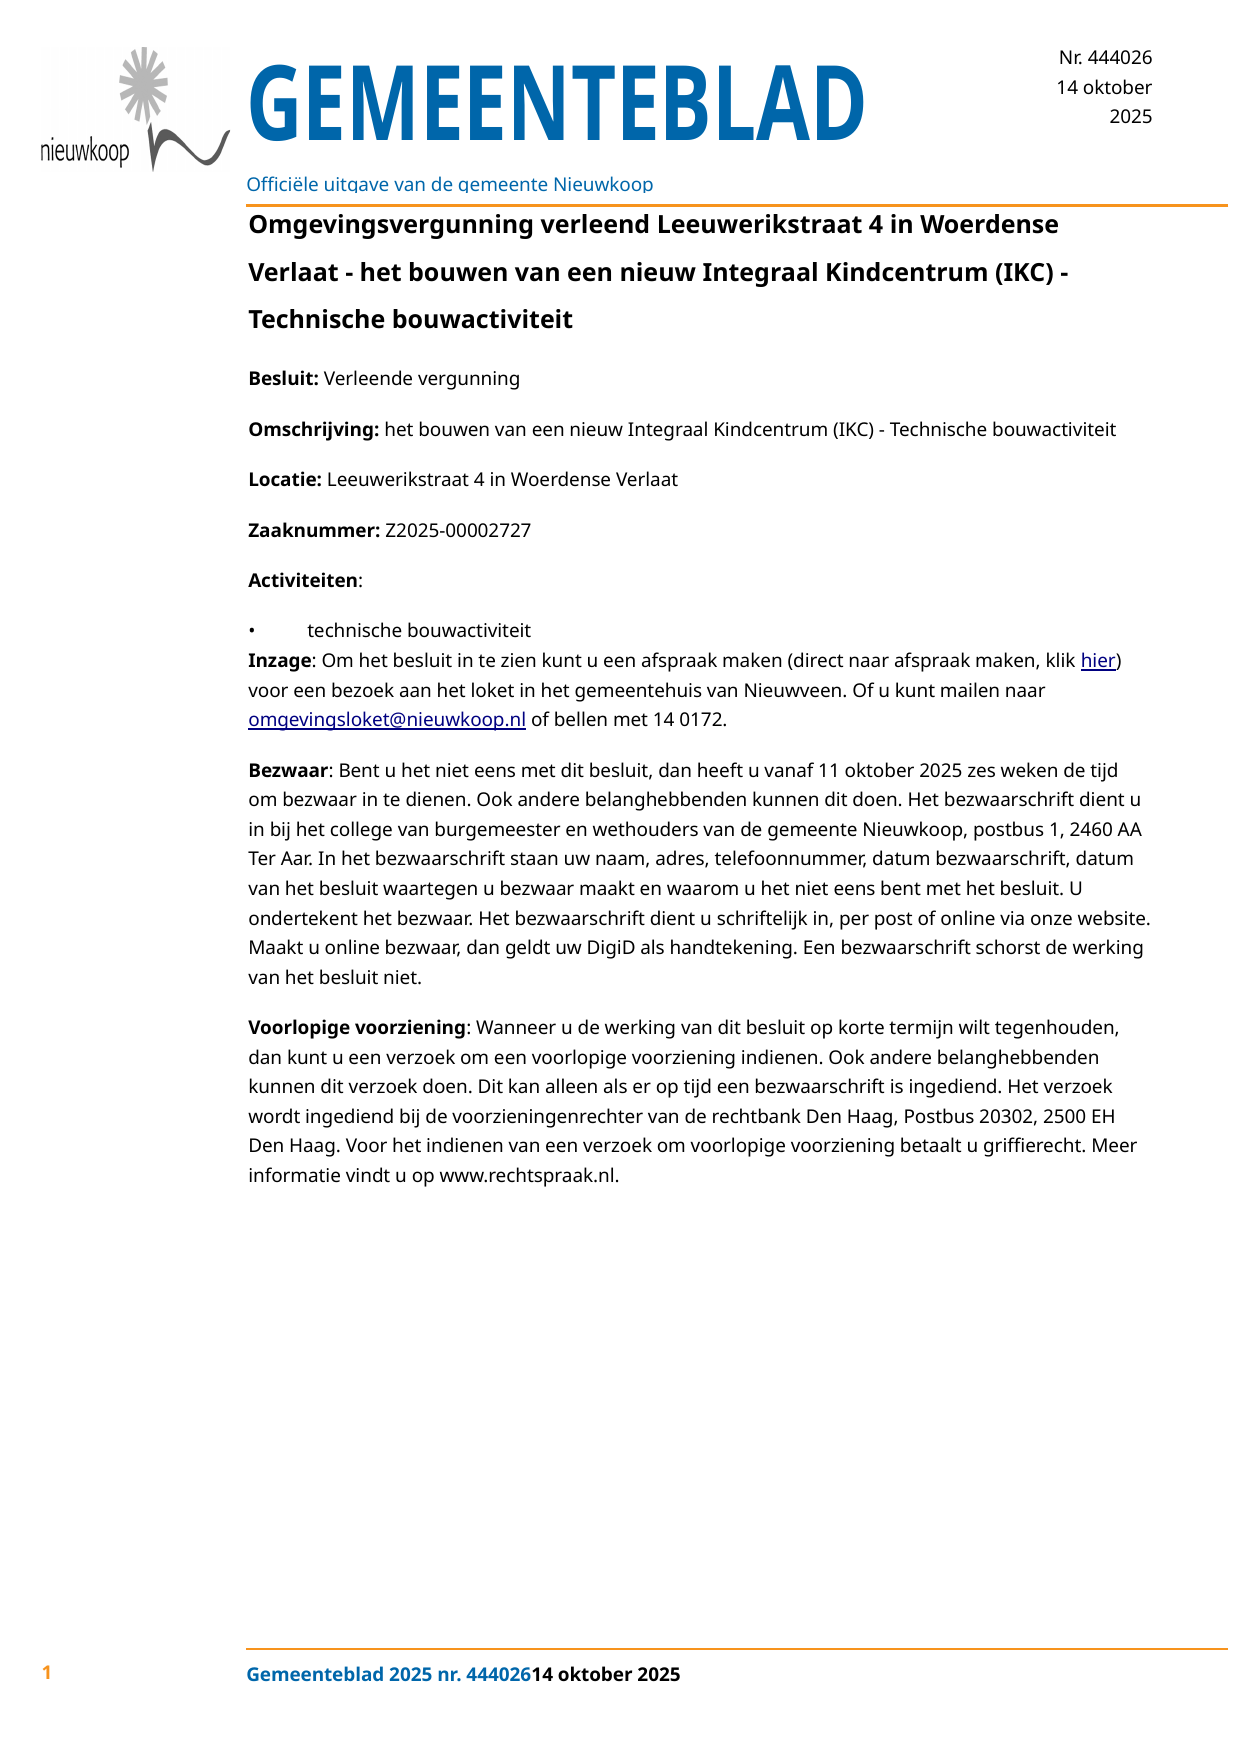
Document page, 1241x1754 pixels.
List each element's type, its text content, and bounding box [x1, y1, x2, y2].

picture [41, 47, 231, 172]
text Locatie: Leeuwerikstraat 4 in Woerdense Verlaat [248, 466, 1152, 492]
text Zaaknummer: Z2025-00002727 [248, 517, 1152, 542]
text Bezwaar: Bent u het niet eens met dit besluit, dan heeft u vanaf 11 oktober 2025 zes weken de tijd om bezwaar in te dienen. Ook andere belanghebbenden kunnen dit doen. Het bezwaarschrift dient u in bij het college van burgemeester en wethouders van de gemeente Nieuwkoop, postbus 1, 2460 AA Ter Aar. In het bezwaarschrift staan uw naam, adres, telefoonnummer, datum bezwaarschrift, datum van het besluit waartegen u bezwaar maakt en waarom u het niet eens bent met het besluit. U ondertekent het bezwaar. Het bezwaarschrift dient u schriftelijk in, per post of online via onze website. Maakt u online bezwaar, dan geldt uw DigiD als handtekening. Een bezwaarschrift schorst de werking van het besluit niet. [248, 757, 1152, 989]
text Inzage: Om het besluit in te zien kunt u een afspraak maken (direct naar afspraak maken, klik hier) voor een bezoek aan het loket in het gemeentehuis van Nieuwveen. Of u kunt mailen naar omgevingsloket@nieuwkoop.nl of bellen met 14 0172. [248, 647, 1152, 732]
list technische bouwactiviteit [248, 618, 1152, 643]
text Besluit: Verleende vergunning [248, 366, 1152, 391]
text Voorlopige voorziening: Wanneer u de werking van dit besluit op korte termijn wilt tegenhouden, dan kunt u een verzoek om een voorlopige voorziening indienen. Ook andere belanghebbenden kunnen dit verzoek doen. Dit kan alleen als er op tijd een bezwaarschrift is ingediend. Het verzoek wordt ingediend bij de voorzieningenrechter van de rechtbank Den Haag, Postbus 20302, 2500 EH Den Haag. Voor het indienen van een verzoek om voorlopige voorziening betaalt u griffierecht. Meer informatie vindt u op www.rechtspraak.nl. [248, 1014, 1152, 1188]
text Activiteiten: [248, 567, 1152, 593]
text Omgevingsvergunning verleend Leeuwerikstraat 4 in Woerdense Verlaat - het bouwen van een nieuw Integraal Kindcentrum (IKC) - Technische bouwactiviteit [248, 207, 1152, 336]
text Omschrijving: het bouwen van een nieuw Integraal Kindcentrum (IKC) - Technische bouwactiviteit [248, 416, 1152, 442]
